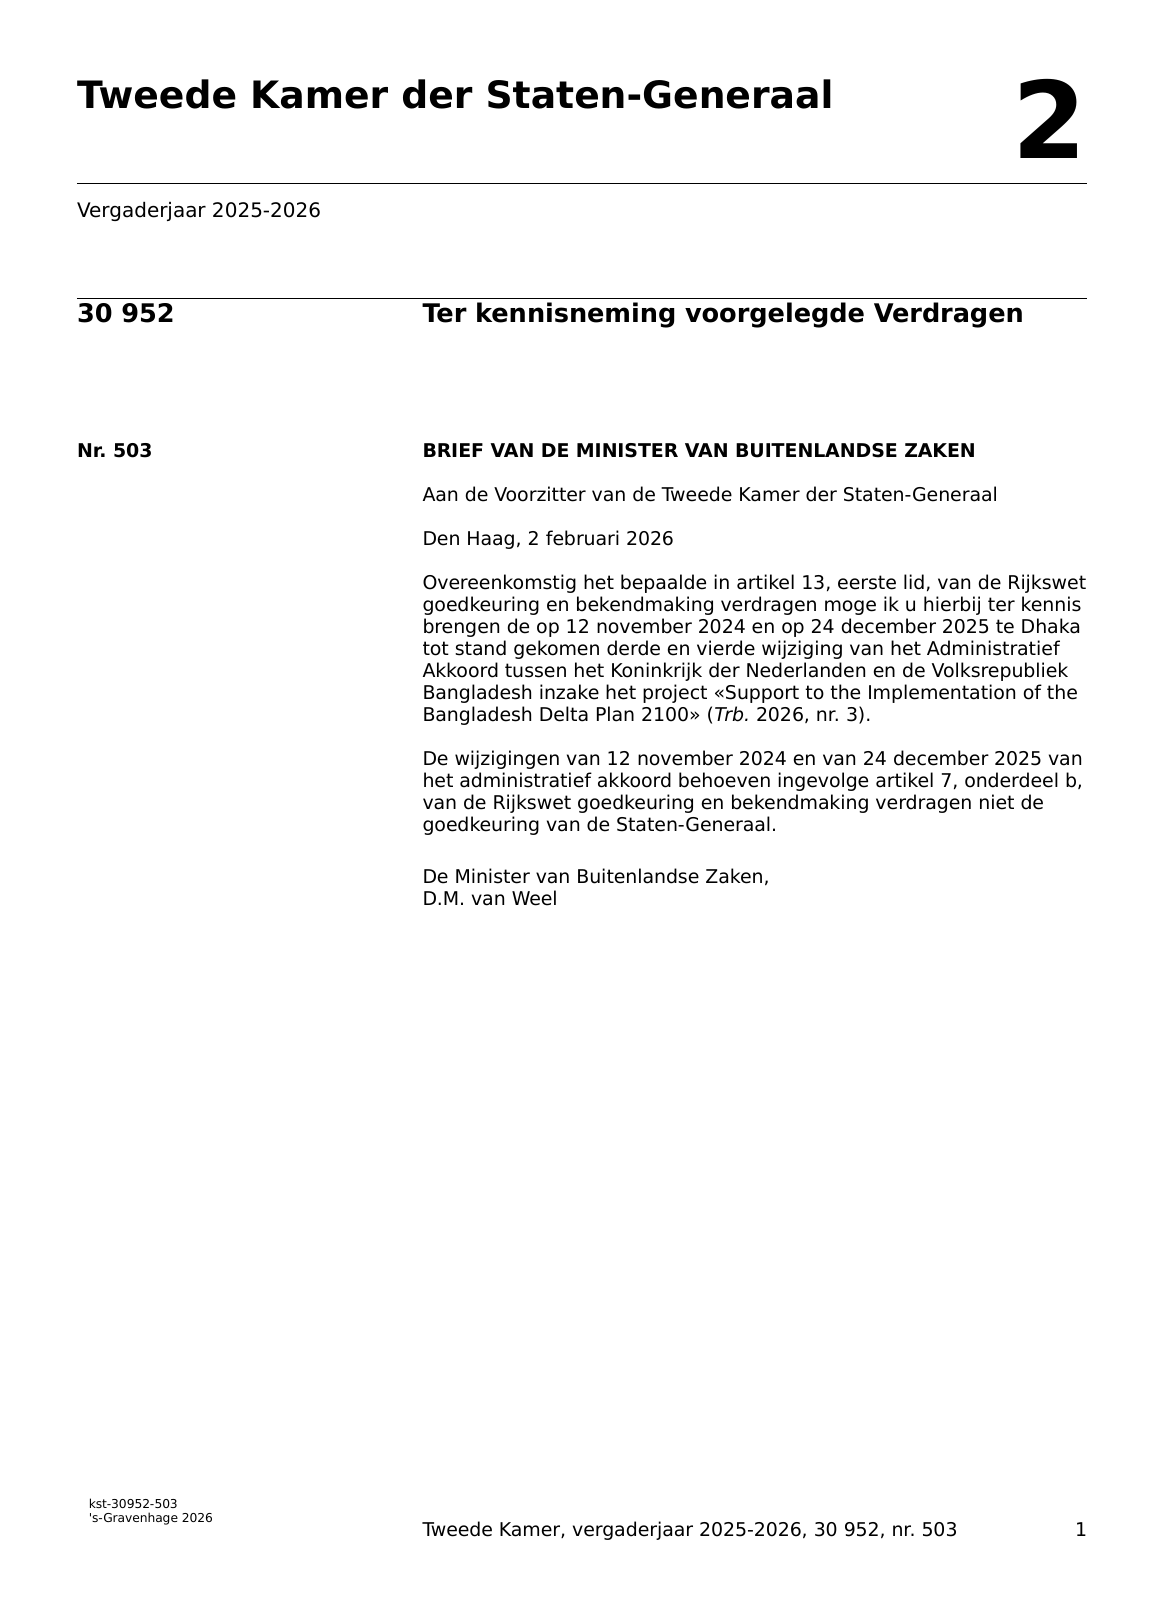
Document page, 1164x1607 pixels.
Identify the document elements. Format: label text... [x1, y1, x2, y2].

text De wijzigingen van 12 november 2024 en van 24 december 2025 van het administratief akkoord behoeven ingevolge artikel 7, onderdeel b, van de Rijkswet goedkeuring en bekendmaking verdragen niet de goedkeuring van de Staten-Generaal. [422, 748, 1087, 836]
table_header 2 [886, 59, 1087, 183]
text De Minister van Buitenlandse Zaken, D.M. van Weel [422, 866, 1087, 910]
table_cell Vergaderjaar 2025-2026 [77, 184, 1087, 298]
text Aan de Voorzitter van de Tweede Kamer der Staten-Generaal [422, 484, 1087, 506]
subtitle Nr. 503 BRIEF VAN DE MINISTER VAN BUITENLANDSE ZAKEN [77, 440, 1087, 462]
text 's-Gravenhage 2026 [88, 1511, 323, 1525]
text kst-30952-503 [88, 1497, 323, 1511]
text Den Haag, 2 februari 2026 [422, 528, 1087, 550]
subtitle 30 952 Ter kennisneming voorgelegde Verdragen [77, 299, 1087, 329]
text Overeenkomstig het bepaalde in artikel 13, eerste lid, van de Rijkswet goedkeuring en bekendmaking verdragen moge ik u hierbij ter kennis brengen de op 12 november 2024 en op 24 december 2025 te Dhaka tot stand gekomen derde en vierde wijziging van het Administratief Akkoord tussen het Koninkrijk der Nederlanden en de Volksrepubliek Bangladesh inzake het project «Support to the Implementation of the Bangladesh Delta Plan 2100» (Trb. 2026, nr. 3). [422, 572, 1087, 726]
table_header Tweede Kamer der Staten-Generaal [77, 59, 886, 183]
